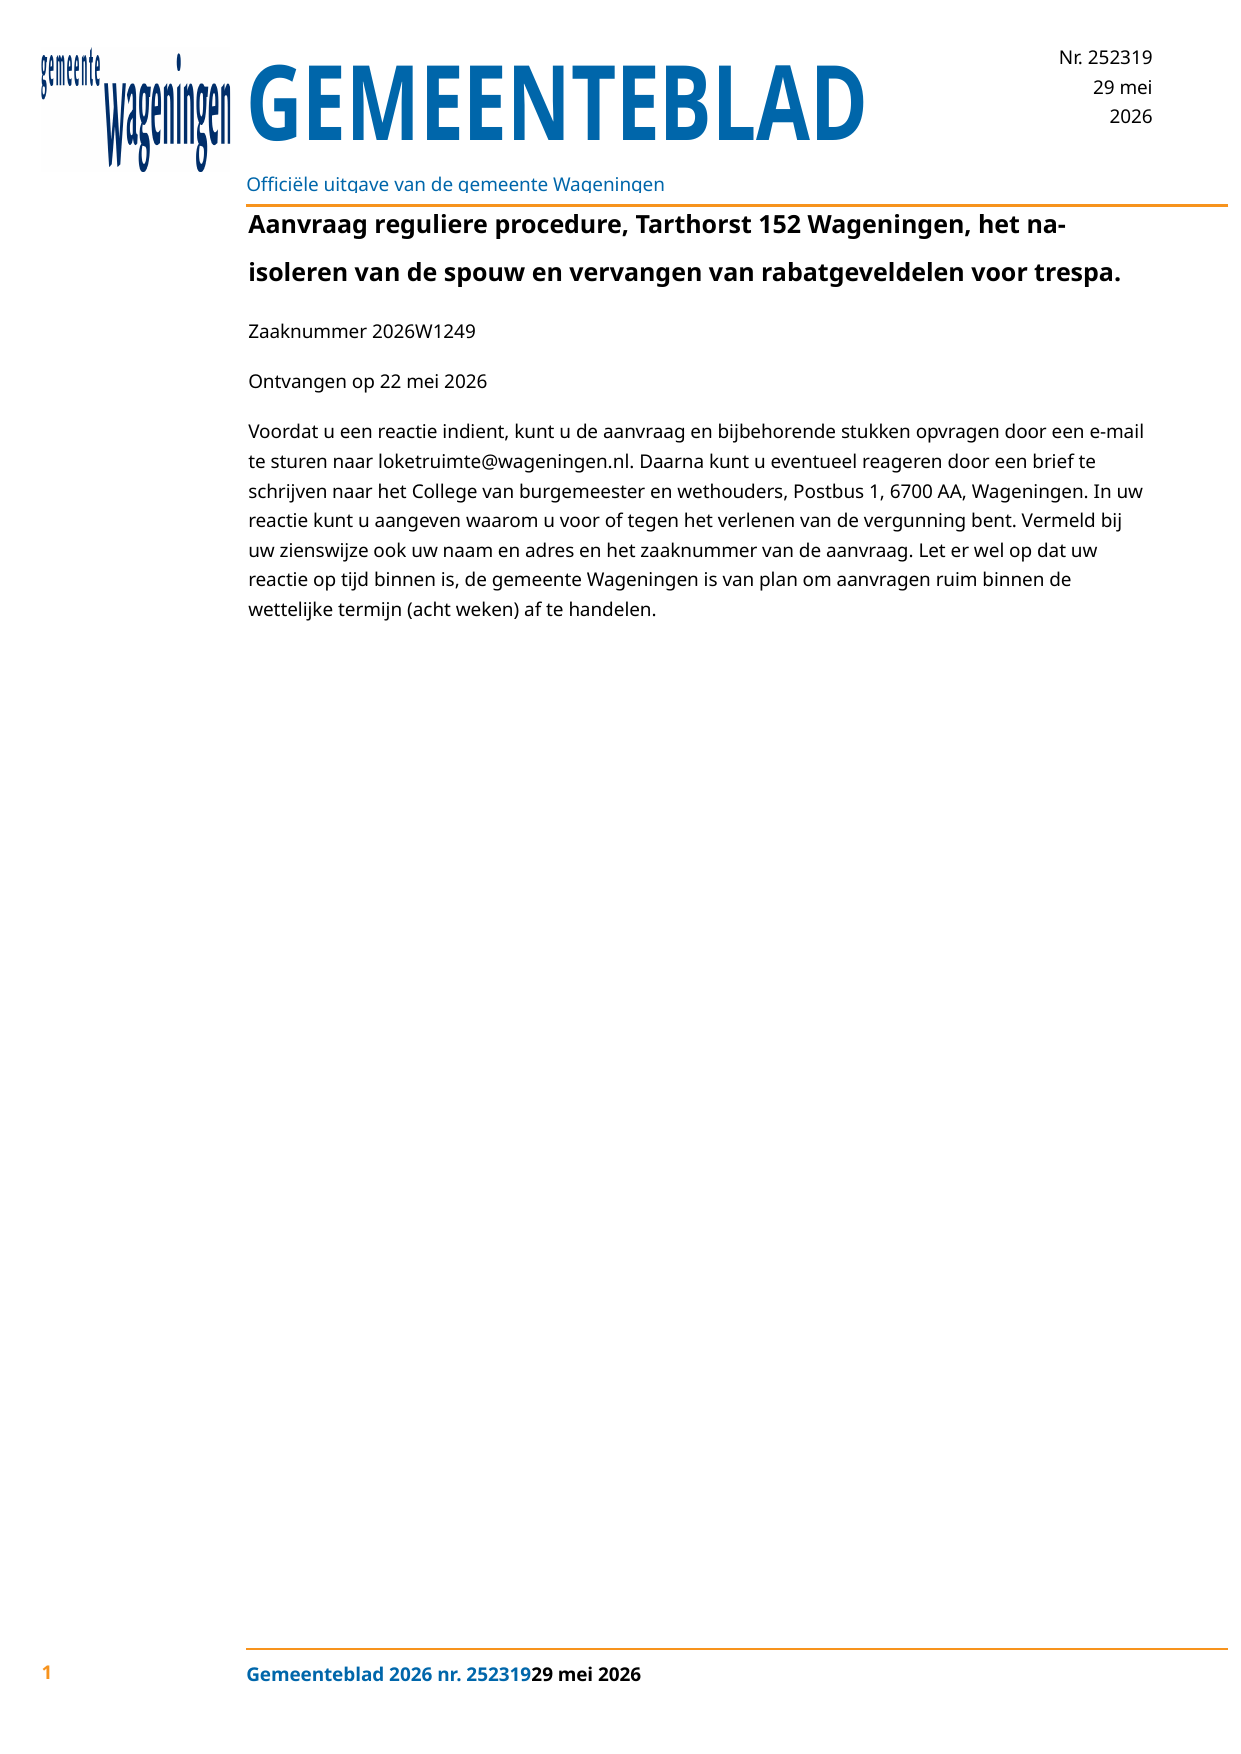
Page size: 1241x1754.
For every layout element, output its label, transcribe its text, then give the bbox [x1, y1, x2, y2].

text Zaaknummer 2026W1249 [248, 318, 1152, 344]
text Aanvraag reguliere procedure, Tarthorst 152 Wageningen, het na-isoleren van de spouw en vervangen van rabatgeveldelen voor trespa. [248, 207, 1152, 288]
text Ontvangen op 22 mei 2026 [248, 368, 1152, 394]
picture [41, 47, 231, 172]
text Voordat u een reactie indient, kunt u de aanvraag en bijbehorende stukken opvragen door een e-mail te sturen naar loketruimte@wageningen.nl. Daarna kunt u eventueel reageren door een brief te schrijven naar het College van burgemeester en wethouders, Postbus 1, 6700 AA, Wageningen. In uw reactie kunt u aangeven waarom u voor of tegen het verlenen van de vergunning bent. Vermeld bij uw zienswijze ook uw naam en adres en het zaaknummer van de aanvraag. Let er wel op dat uw reactie op tijd binnen is, de gemeente Wageningen is van plan om aanvragen ruim binnen de wettelijke termijn (acht weken) af te handelen. [248, 419, 1152, 622]
